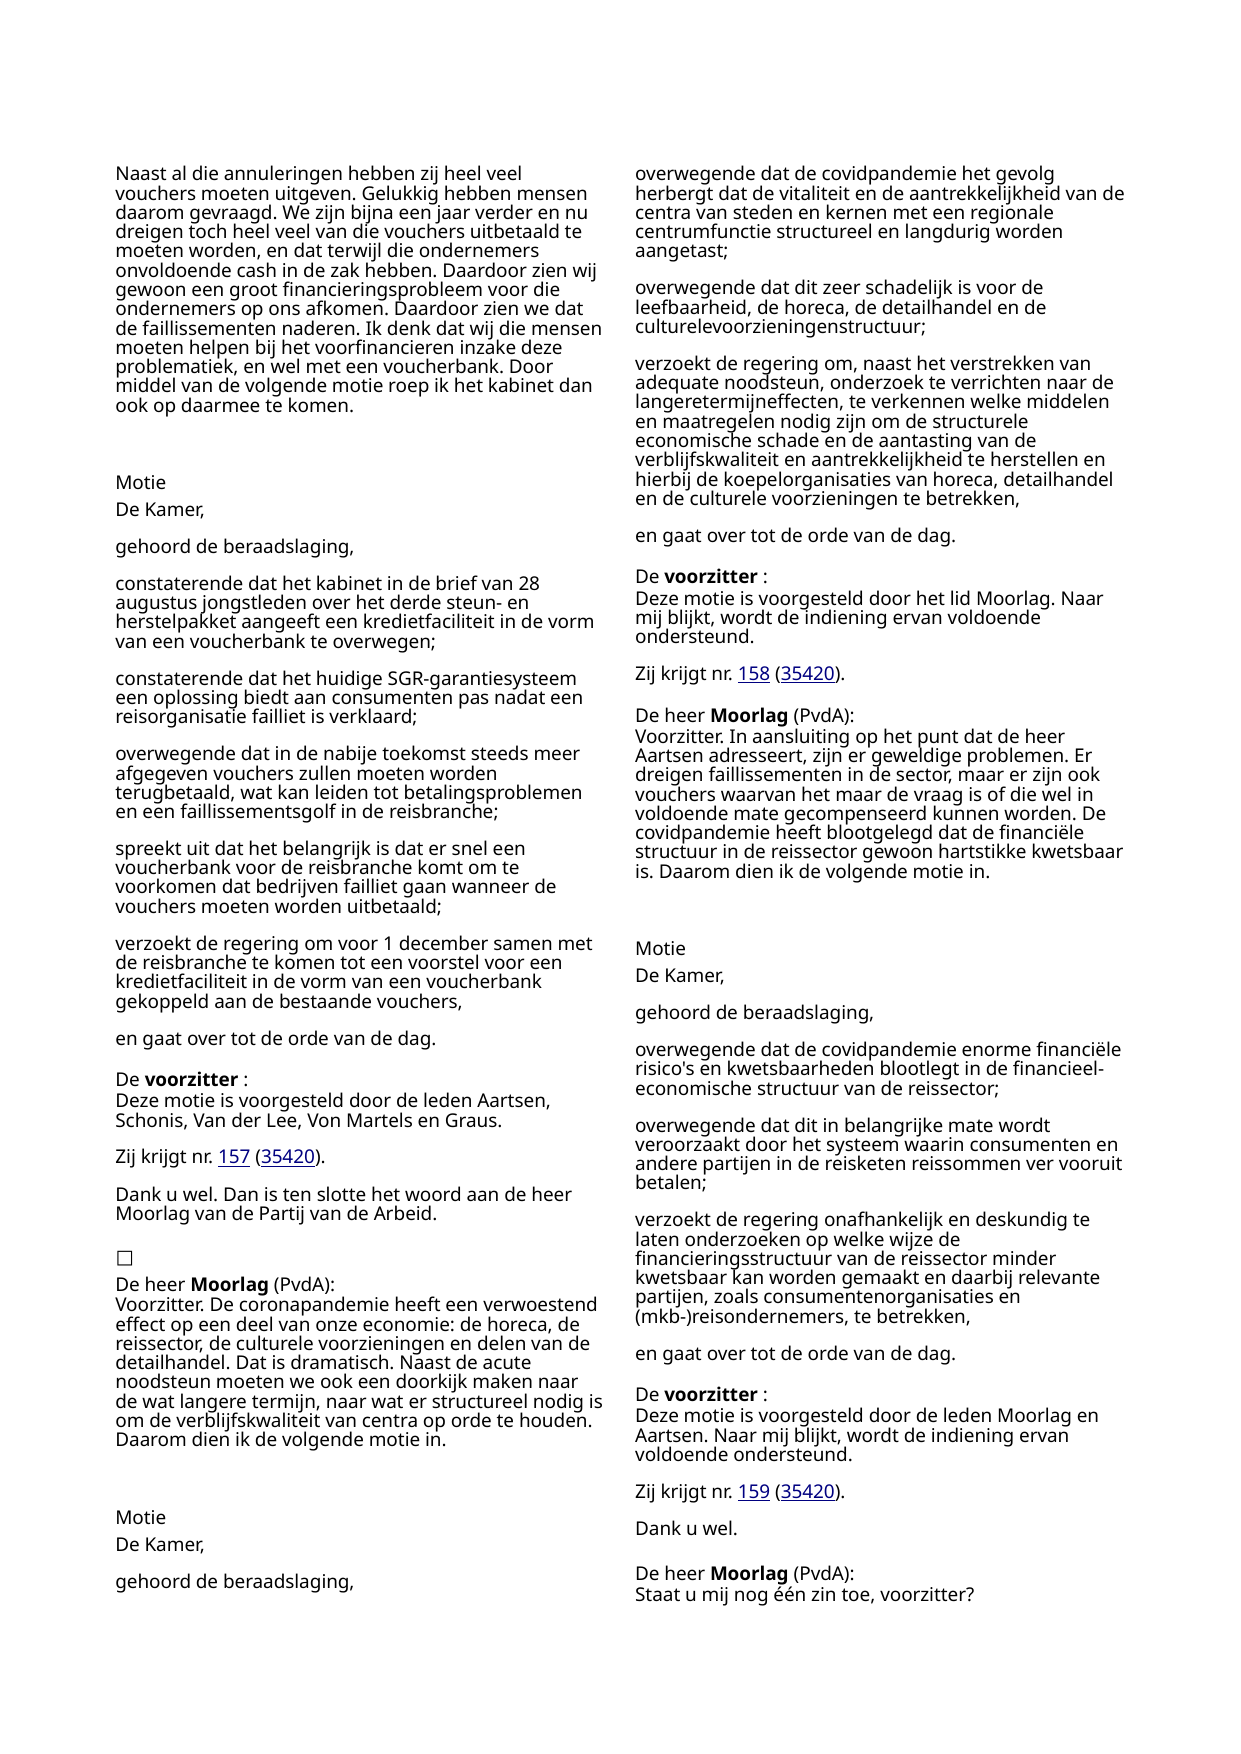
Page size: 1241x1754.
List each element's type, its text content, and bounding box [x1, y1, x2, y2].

text De heer Moorlag (PvdA): [115, 1271, 605, 1296]
text overwegende dat dit in belangrijke mate wordt veroorzaakt door het systeem waarin consumenten en andere partijen in de reisketen reissommen ver vooruit betalen; [635, 1117, 1125, 1194]
text en gaat over tot de orde van de dag. [635, 527, 1125, 546]
text Motie [635, 935, 1125, 961]
text gehoord de beraadslaging, [635, 1004, 1125, 1023]
text Motie [115, 469, 605, 495]
text constaterende dat het kabinet in de brief van 28 augustus jongstleden over het derde steun- en herstelpakket aangeeft een kredietfaciliteit in de vorm van een voucherbank te overwegen; [115, 575, 605, 652]
text verzoekt de regering om voor 1 december samen met de reisbranche te komen tot een voorstel voor een kredietfaciliteit in de vorm van een voucherbank gekoppeld aan de bestaande vouchers, [115, 935, 605, 1012]
text Voorzitter. In aansluiting op het punt dat de heer Aartsen adresseert, zijn er geweldige problemen. Er dreigen faillissementen in de sector, maar er zijn ook vouchers waarvan het maar de vraag is of die wel in voldoende mate gecompenseerd kunnen worden. De covidpandemie heeft blootgelegd dat de financiële structuur in de reissector gewoon hartstikke kwetsbaar is. Daarom dien ik de volgende motie in. [635, 728, 1125, 882]
text Naast al die annuleringen hebben zij heel veel vouchers moeten uitgeven. Gelukkig hebben mensen daarom gevraagd. We zijn bijna een jaar verder en nu dreigen toch heel veel van die vouchers uitbetaald te moeten worden, en dat terwijl die ondernemers onvoldoende cash in de zak hebben. Daardoor zien wij gewoon een groot financieringsprobleem voor die ondernemers op ons afkomen. Daardoor zien we dat de faillissementen naderen. Ik denk dat wij die mensen moeten helpen bij het voorfinancieren inzake deze problematiek, en wel met een voucherbank. Door middel van de volgende motie roep ik het kabinet dan ook op daarmee te komen. [115, 165, 605, 416]
text verzoekt de regering om, naast het verstrekken van adequate noodsteun, onderzoek te verrichten naar de langeretermijneffecten, te verkennen welke middelen en maatregelen nodig zijn om de structurele economische schade en de aantasting van de verblijfskwaliteit en aantrekkelijkheid te herstellen en hierbij de koepelorganisaties van horeca, detailhandel en de culturele voorzieningen te betrekken, [635, 355, 1125, 509]
text Motie [115, 1504, 605, 1530]
text Deze motie is voorgesteld door de leden Moorlag en Aartsen. Naar mij blijkt, wordt de indiening ervan voldoende ondersteund. [635, 1407, 1125, 1465]
text Zij krijgt nr. 159 (35420). [635, 1483, 1125, 1502]
text overwegende dat in de nabije toekomst steeds meer afgegeven vouchers zullen moeten worden terugbetaald, wat kan leiden tot betalingsproblemen en een faillissementsgolf in de reisbranche; [115, 745, 605, 822]
text De voorzitter : [115, 1067, 605, 1092]
text en gaat over tot de orde van de dag. [635, 1345, 1125, 1364]
text De voorzitter : [635, 564, 1125, 589]
text constaterende dat het huidige SGR-garantiesysteem een oplossing biedt aan consumenten pas nadat een reisorganisatie failliet is verklaard; [115, 670, 605, 727]
text Staat u mij nog één zin toe, voorzitter? [635, 1586, 1125, 1605]
text De Kamer, [115, 1536, 605, 1555]
text De Kamer, [635, 967, 1125, 986]
text verzoekt de regering onafhankelijk en deskundig te laten onderzoeken op welke wijze de financieringsstructuur van de reissector minder kwetsbaar kan worden gemaakt en daarbij relevante partijen, zoals consumentenorganisaties en (mkb-)reisondernemers, te betrekken, [635, 1211, 1125, 1327]
text overwegende dat dit zeer schadelijk is voor de leefbaarheid, de horeca, de detailhandel en de culturelevoorzieningenstructuur; [635, 279, 1125, 337]
text ⬜ [115, 1245, 605, 1271]
text Voorzitter. De coronapandemie heeft een verwoestend effect op een deel van onze economie: de horeca, de reissector, de culturele voorzieningen en delen van de detailhandel. Dat is dramatisch. Naast de acute noodsteun moeten we ook een doorkijk maken naar de wat langere termijn, naar wat er structureel nodig is om de verblijfskwaliteit van centra op orde te houden. Daarom dien ik de volgende motie in. [115, 1296, 605, 1451]
text overwegende dat de covidpandemie het gevolg herbergt dat de vitaliteit en de aantrekkelijkheid van de centra van steden en kernen met een regionale centrumfunctie structureel en langdurig worden aangetast; [635, 165, 1125, 262]
text Dank u wel. Dan is ten slotte het woord aan de heer Moorlag van de Partij van de Arbeid. [115, 1186, 605, 1224]
text De heer Moorlag (PvdA): [635, 1560, 1125, 1586]
text De voorzitter : [635, 1382, 1125, 1407]
text en gaat over tot de orde van de dag. [115, 1029, 605, 1049]
text De heer Moorlag (PvdA): [635, 702, 1125, 728]
text spreekt uit dat het belangrijk is dat er snel een voucherbank voor de reisbranche komt om te voorkomen dat bedrijven failliet gaan wanneer de vouchers moeten worden uitbetaald; [115, 840, 605, 917]
text Deze motie is voorgesteld door het lid Moorlag. Naar mij blijkt, wordt de indiening ervan voldoende ondersteund. [635, 589, 1125, 647]
text De Kamer, [115, 501, 605, 520]
text Zij krijgt nr. 157 (35420). [115, 1148, 605, 1168]
text gehoord de beraadslaging, [115, 538, 605, 557]
text Zij krijgt nr. 158 (35420). [635, 665, 1125, 684]
text overwegende dat de covidpandemie enorme financiële risico's en kwetsbaarheden blootlegt in de financieel-economische structuur van de reissector; [635, 1041, 1125, 1099]
text Deze motie is voorgesteld door de leden Aartsen, Schonis, Van der Lee, Von Martels en Graus. [115, 1092, 605, 1131]
text gehoord de beraadslaging, [115, 1573, 605, 1592]
text Dank u wel. [635, 1520, 1125, 1539]
